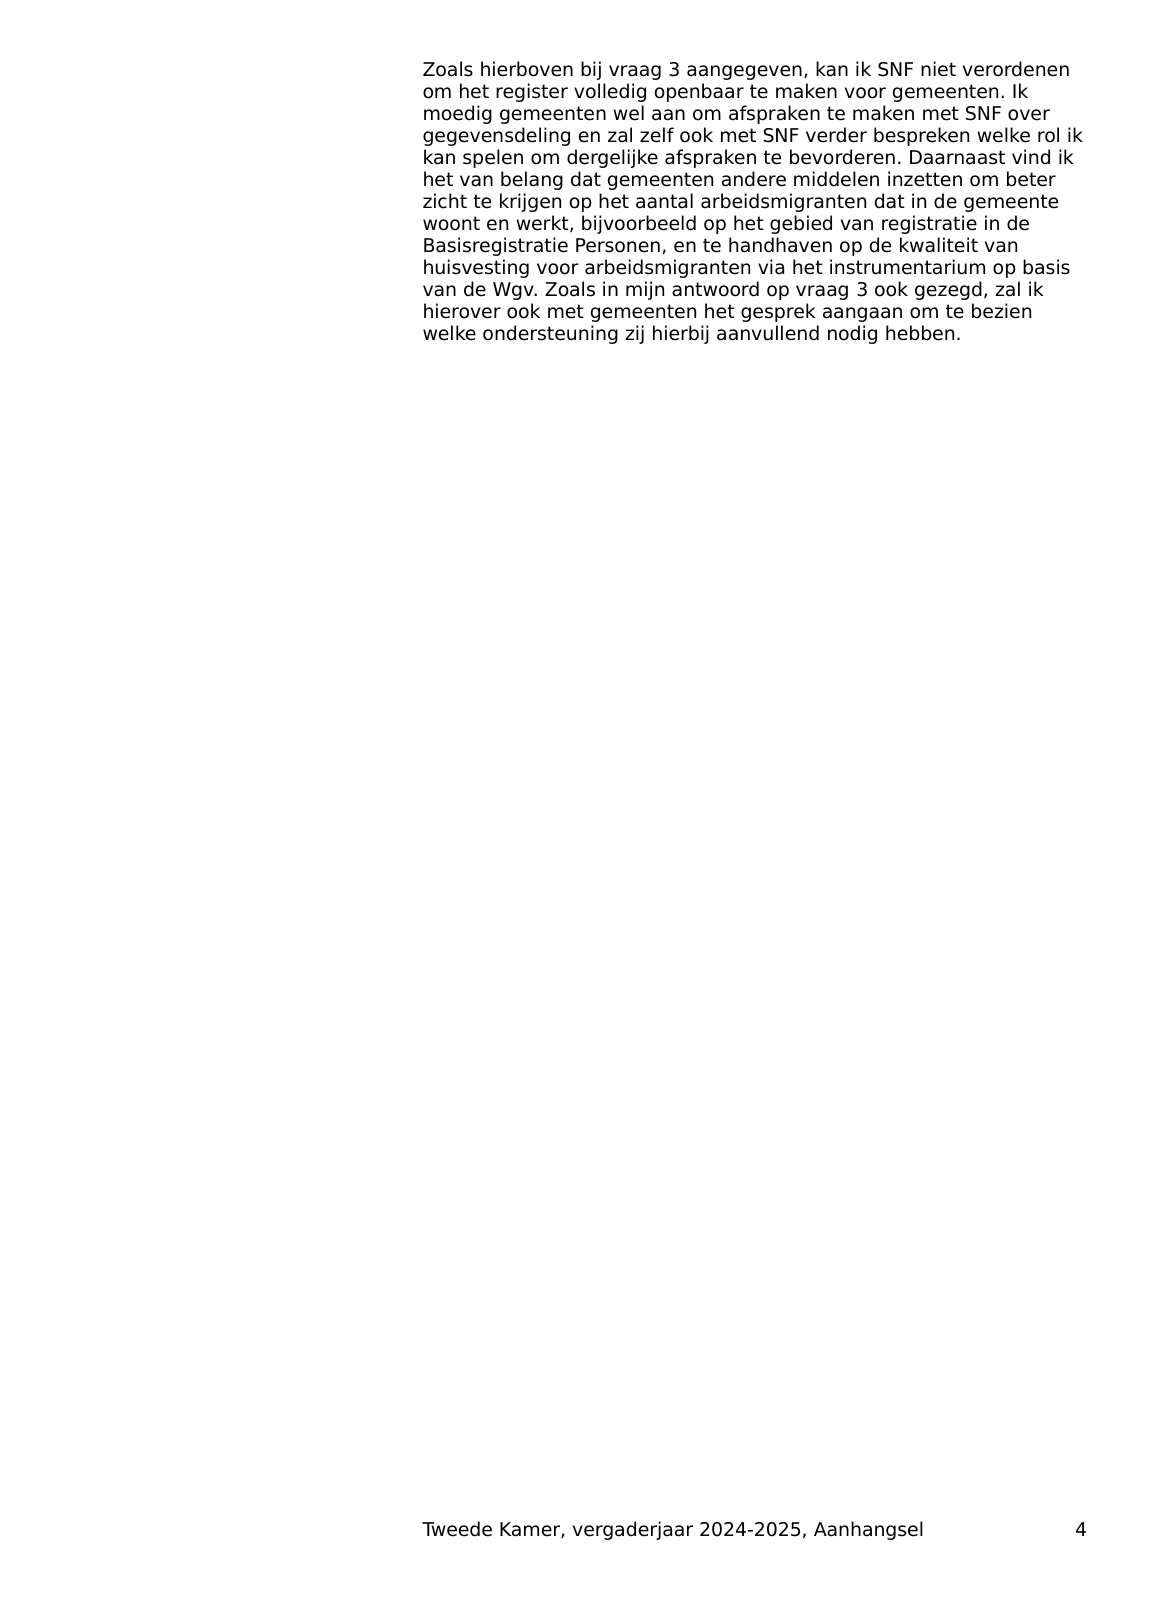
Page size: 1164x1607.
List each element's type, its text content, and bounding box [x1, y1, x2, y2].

text Zoals hierboven bij vraag 3 aangegeven, kan ik SNF niet verordenen om het register volledig openbaar te maken voor gemeenten. Ik moedig gemeenten wel aan om afspraken te maken met SNF over gegevensdeling en zal zelf ook met SNF verder bespreken welke rol ik kan spelen om dergelijke afspraken te bevorderen. Daarnaast vind ik het van belang dat gemeenten andere middelen inzetten om beter zicht te krijgen op het aantal arbeidsmigranten dat in de gemeente woont en werkt, bijvoorbeeld op het gebied van registratie in de Basisregistratie Personen, en te handhaven op de kwaliteit van huisvesting voor arbeidsmigranten via het instrumentarium op basis van de Wgv. Zoals in mijn antwoord op vraag 3 ook gezegd, zal ik hierover ook met gemeenten het gesprek aangaan om te bezien welke ondersteuning zij hierbij aanvullend nodig hebben. [422, 59, 1087, 345]
